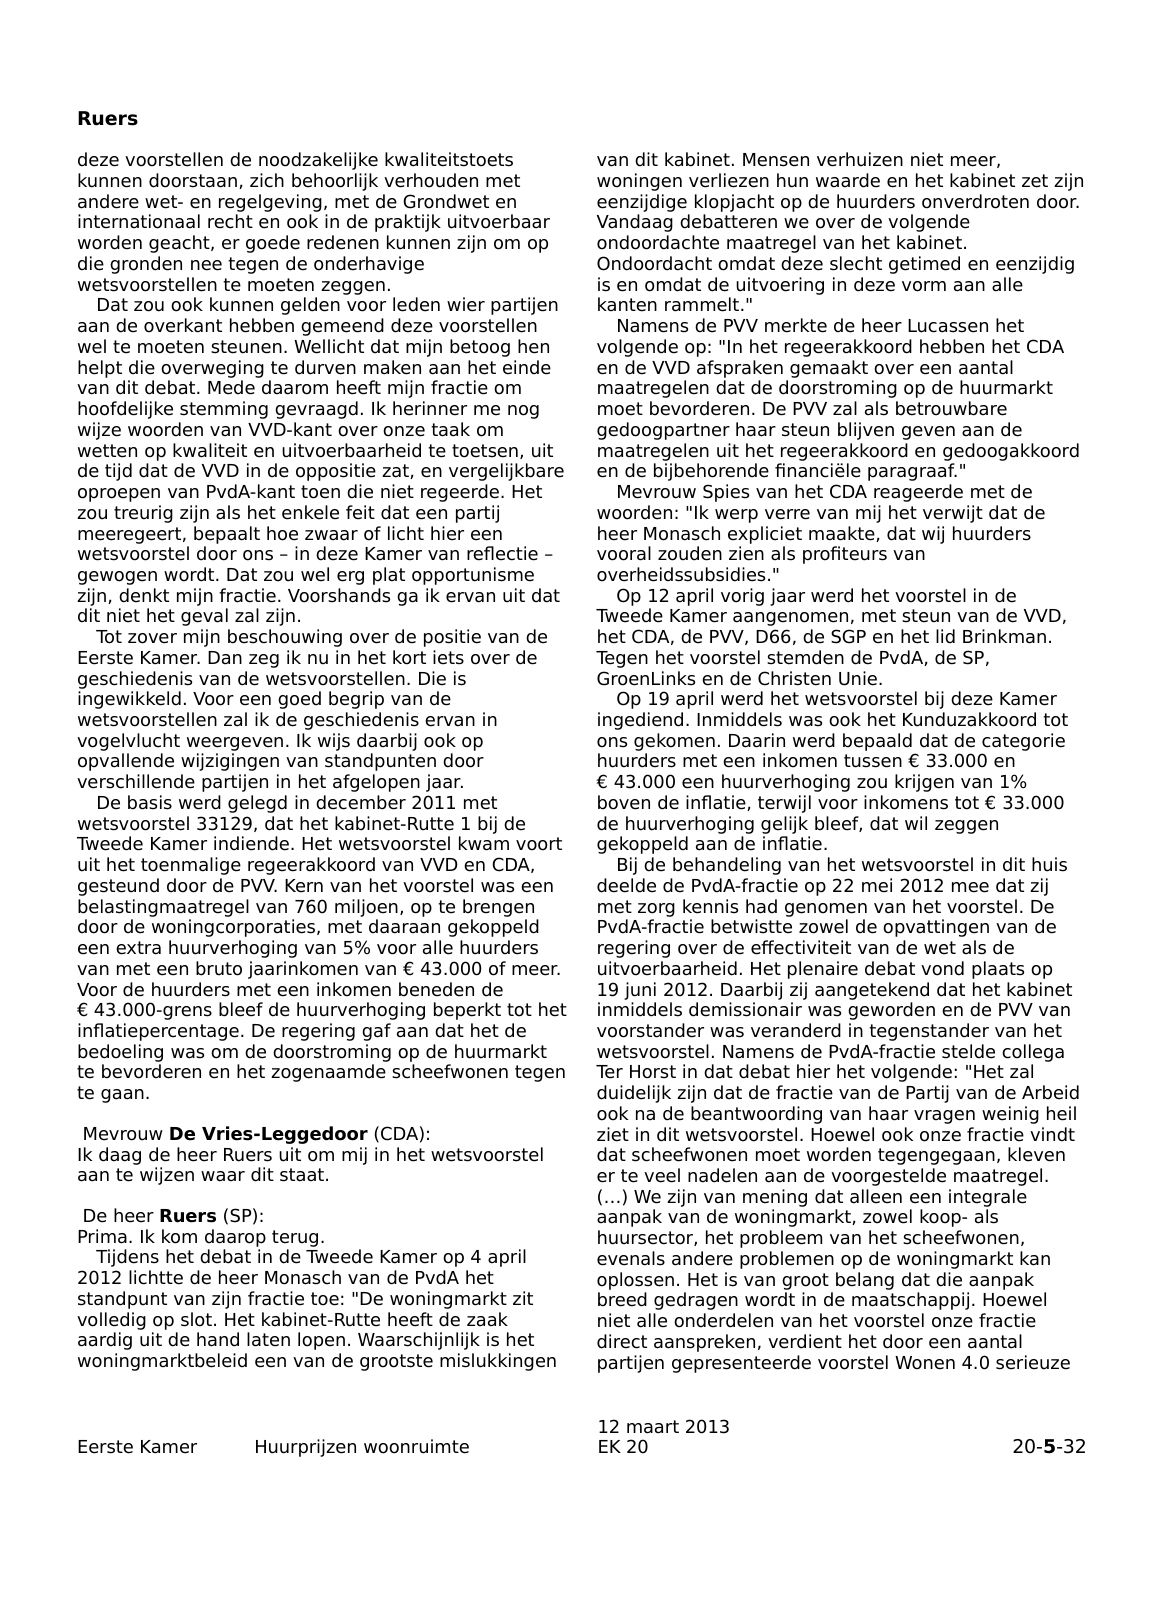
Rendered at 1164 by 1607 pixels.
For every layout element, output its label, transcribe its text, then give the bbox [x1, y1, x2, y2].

text Tot zover mijn beschouwing over de positie van de Eerste Kamer. Dan zeg ik nu in het kort iets over de geschiedenis van de wetsvoorstellen. Die is ingewikkeld. Voor een goed begrip van de wetsvoorstellen zal ik de geschiedenis ervan in vogelvlucht weergeven. Ik wijs daarbij ook op opvallende wijzigingen van standpunten door verschillende partijen in het afgelopen jaar. [77, 627, 567, 793]
text Bij de behandeling van het wetsvoorstel in dit huis deelde de PvdA-fractie op 22 mei 2012 mee dat zij met zorg kennis had genomen van het voorstel. De PvdA-fractie betwistte zowel de opvattingen van de regering over de effectiviteit van de wet als de uitvoerbaarheid. Het plenaire debat vond plaats op 19 juni 2012. Daarbij zij aangetekend dat het kabinet inmiddels demissionair was geworden en de PVV van voorstander was veranderd in tegenstander van het wetsvoorstel. Namens de PvdA-fractie stelde collega Ter Horst in dat debat hier het volgende: "Het zal duidelijk zijn dat de fractie van de Partij van de Arbeid ook na de beantwoording van haar vragen weinig heil ziet in dit wetsvoorstel. Hoewel ook onze fractie vindt dat scheefwonen moet worden tegengegaan, kleven er te veel nadelen aan de voorgestelde maatregel. (…) We zijn van mening dat alleen een integrale aanpak van de woningmarkt, zowel koop- als huursector, het probleem van het scheefwonen, evenals andere problemen op de woningmarkt kan oplossen. Het is van groot belang dat die aanpak breed gedragen wordt in de maatschappij. Hoewel niet alle onderdelen van het voorstel onze fractie direct aanspreken, verdient het door een aantal partijen gepresenteerde voorstel Wonen 4.0 serieuze [596, 855, 1087, 1373]
text Prima. Ik kom daarop terug. [77, 1227, 567, 1247]
text Ik daag de heer Ruers uit om mij in het wetsvoorstel aan te wijzen waar dit staat. [77, 1144, 567, 1186]
text De heer Ruers (SP): [77, 1206, 567, 1227]
text Mevrouw Spies van het CDA reageerde met de woorden: "Ik werp verre van mij het verwijt dat de heer Monasch expliciet maakte, dat wij huurders vooral zouden zien als profiteurs van overheidssubsidies." [596, 482, 1087, 586]
text Op 19 april werd het wetsvoorstel bij deze Kamer ingediend. Inmiddels was ook het Kunduzakkoord tot ons gekomen. Daarin werd bepaald dat de categorie huurders met een inkomen tussen € 33.000 en € 43.000 een huurverhoging zou krijgen van 1% boven de inflatie, terwijl voor inkomens tot € 33.000 de huurverhoging gelijk bleef, dat wil zeggen gekoppeld aan de inflatie. [596, 689, 1087, 855]
text Tijdens het debat in de Tweede Kamer op 4 april 2012 lichtte de heer Monasch van de PvdA het standpunt van zijn fractie toe: "De woningmarkt zit volledig op slot. Het kabinet-Rutte heeft de zaak aardig uit de hand laten lopen. Waarschijnlijk is het woningmarktbeleid een van de grootste mislukkingen [77, 1247, 567, 1372]
text van dit kabinet. Mensen verhuizen niet meer, woningen verliezen hun waarde en het kabinet zet zijn eenzijdige klopjacht op de huurders onverdroten door. Vandaag debatteren we over de volgende ondoordachte maatregel van het kabinet. Ondoordacht omdat deze slecht getimed en eenzijdig is en omdat de uitvoering in deze vorm aan alle kanten rammelt." [596, 150, 1087, 316]
text Mevrouw De Vries-Leggedoor (CDA): [77, 1124, 567, 1144]
text Op 12 april vorig jaar werd het voorstel in de Tweede Kamer aangenomen, met steun van de VVD, het CDA, de PVV, D66, de SGP en het lid Brinkman. Tegen het voorstel stemden de PvdA, de SP, GroenLinks en de Christen Unie. [596, 586, 1087, 689]
text deze voorstellen de noodzakelijke kwaliteitstoets kunnen doorstaan, zich behoorlijk verhouden met andere wet- en regelgeving, met de Grondwet en internationaal recht en ook in de praktijk uitvoerbaar worden geacht, er goede redenen kunnen zijn om op die gronden nee tegen de onderhavige wetsvoorstellen te moeten zeggen. [77, 150, 567, 295]
text Namens de PVV merkte de heer Lucassen het volgende op: "In het regeerakkoord hebben het CDA en de VVD afspraken gemaakt over een aantal maatregelen dat de doorstroming op de huurmarkt moet bevorderen. De PVV zal als betrouwbare gedoogpartner haar steun blijven geven aan de maatregelen uit het regeerakkoord en gedoogakkoord en de bijbehorende financiële paragraaf." [596, 316, 1087, 482]
text De basis werd gelegd in december 2011 met wetsvoorstel 33129, dat het kabinet-Rutte 1 bij de Tweede Kamer indiende. Het wetsvoorstel kwam voort uit het toenmalige regeerakkoord van VVD en CDA, gesteund door de PVV. Kern van het voorstel was een belastingmaatregel van 760 miljoen, op te brengen door de woningcorporaties, met daaraan gekoppeld een extra huurverhoging van 5% voor alle huurders van met een bruto jaarinkomen van € 43.000 of meer. Voor de huurders met een inkomen beneden de € 43.000-grens bleef de huurverhoging beperkt tot het inflatiepercentage. De regering gaf aan dat het de bedoeling was om de doorstroming op de huurmarkt te bevorderen en het zogenaamde scheefwonen tegen te gaan. [77, 793, 567, 1104]
text Dat zou ook kunnen gelden voor leden wier partijen aan de overkant hebben gemeend deze voorstellen wel te moeten steunen. Wellicht dat mijn betoog hen helpt die overweging te durven maken aan het einde van dit debat. Mede daarom heeft mijn fractie om hoofdelijke stemming gevraagd. Ik herinner me nog wijze woorden van VVD-kant over onze taak om wetten op kwaliteit en uitvoerbaarheid te toetsen, uit de tijd dat de VVD in de oppositie zat, en vergelijkbare oproepen van PvdA-kant toen die niet regeerde. Het zou treurig zijn als het enkele feit dat een partij meeregeert, bepaalt hoe zwaar of licht hier een wetsvoorstel door ons – in deze Kamer van reflectie – gewogen wordt. Dat zou wel erg plat opportunisme zijn, denkt mijn fractie. Voorshands ga ik ervan uit dat dit niet het geval zal zijn. [77, 295, 567, 627]
